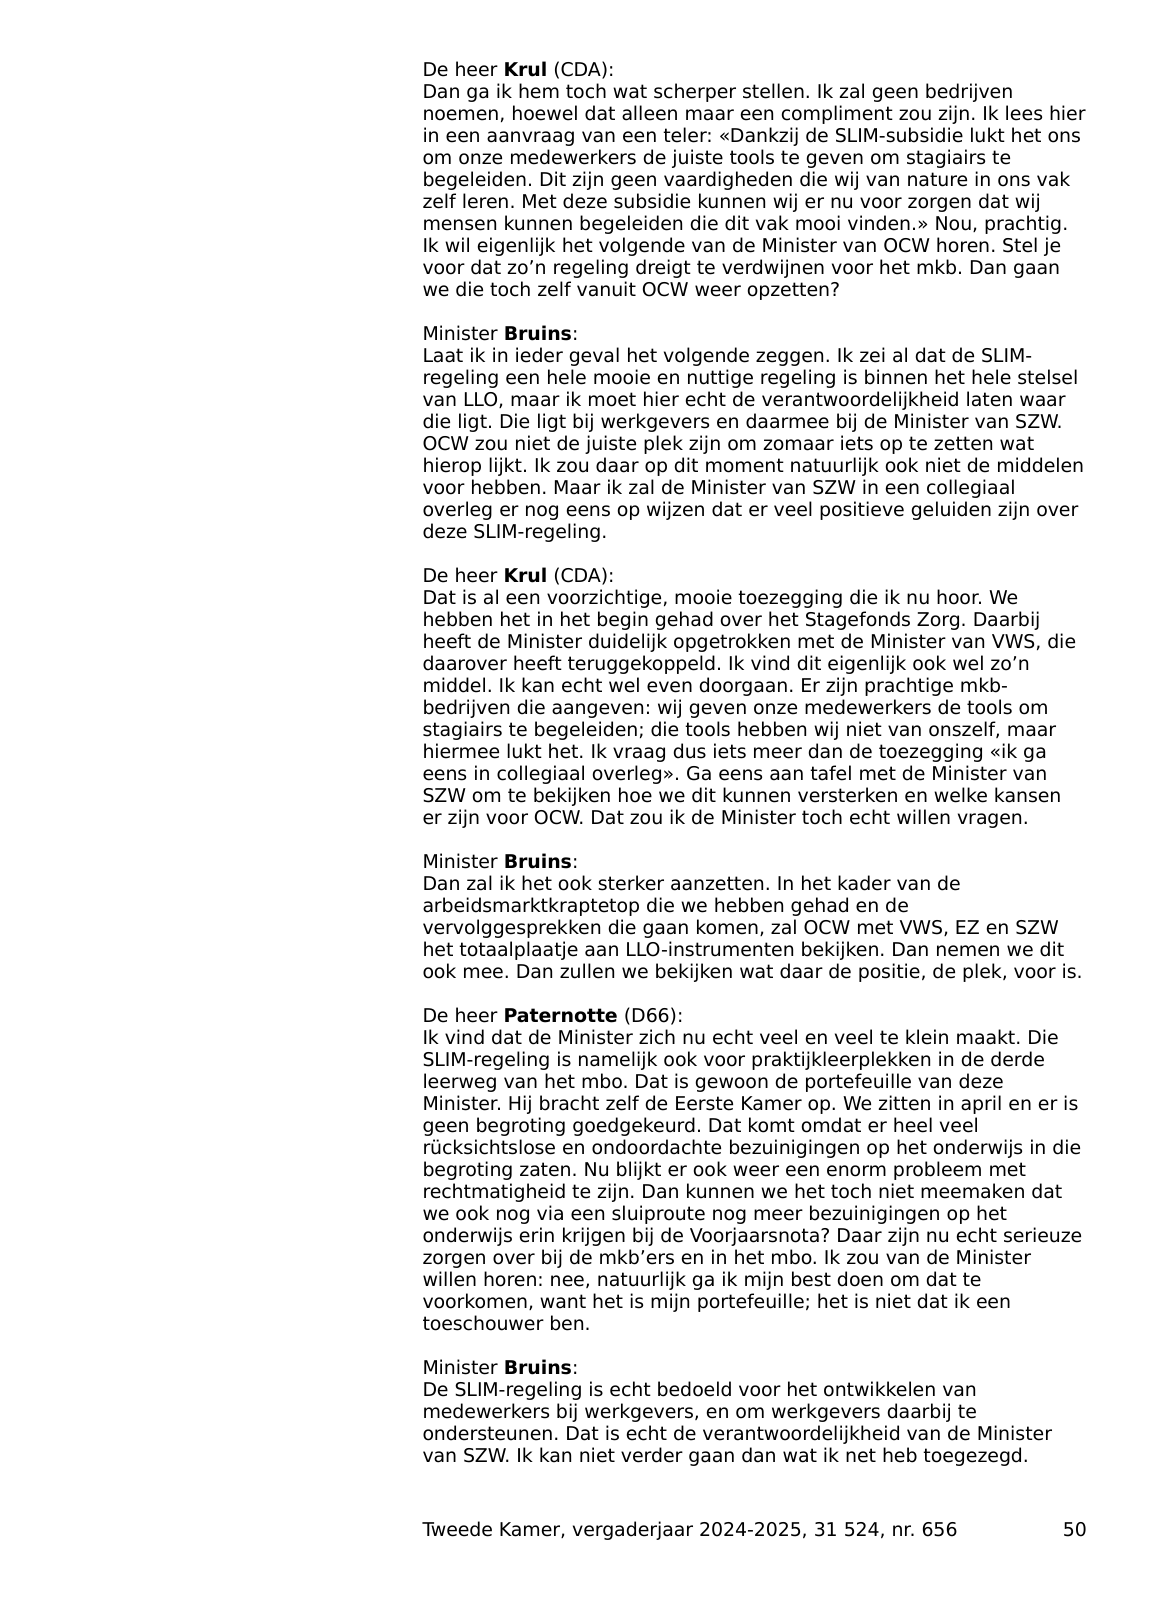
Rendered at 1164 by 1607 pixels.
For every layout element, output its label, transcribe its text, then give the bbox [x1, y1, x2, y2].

text Minister Bruins: [422, 323, 1087, 345]
text Dan ga ik hem toch wat scherper stellen. Ik zal geen bedrijven noemen, hoewel dat alleen maar een compliment zou zijn. Ik lees hier in een aanvraag van een teler: «Dankzij de SLIM-subsidie lukt het ons om onze medewerkers de juiste tools te geven om stagiairs te begeleiden. Dit zijn geen vaardigheden die wij van nature in ons vak zelf leren. Met deze subsidie kunnen wij er nu voor zorgen dat wij mensen kunnen begeleiden die dit vak mooi vinden.» Nou, prachtig. Ik wil eigenlijk het volgende van de Minister van OCW horen. Stel je voor dat zo’n regeling dreigt te verdwijnen voor het mkb. Dan gaan we die toch zelf vanuit OCW weer opzetten? [422, 81, 1087, 301]
text Dat is al een voorzichtige, mooie toezegging die ik nu hoor. We hebben het in het begin gehad over het Stagefonds Zorg. Daarbij heeft de Minister duidelijk opgetrokken met de Minister van VWS, die daarover heeft teruggekoppeld. Ik vind dit eigenlijk ook wel zo’n middel. Ik kan echt wel even doorgaan. Er zijn prachtige mkb-bedrijven die aangeven: wij geven onze medewerkers de tools om stagiairs te begeleiden; die tools hebben wij niet van onszelf, maar hiermee lukt het. Ik vraag dus iets meer dan de toezegging «ik ga eens in collegiaal overleg». Ga eens aan tafel met de Minister van SZW om te bekijken hoe we dit kunnen versterken en welke kansen er zijn voor OCW. Dat zou ik de Minister toch echt willen vragen. [422, 587, 1087, 829]
text De heer Paternotte (D66): [422, 1005, 1087, 1027]
text Dan zal ik het ook sterker aanzetten. In het kader van de arbeidsmarktkraptetop die we hebben gehad en de vervolggesprekken die gaan komen, zal OCW met VWS, EZ en SZW het totaalplaatje aan LLO-instrumenten bekijken. Dan nemen we dit ook mee. Dan zullen we bekijken wat daar de positie, de plek, voor is. [422, 873, 1087, 983]
text De heer Krul (CDA): [422, 59, 1087, 81]
text Minister Bruins: [422, 1357, 1087, 1379]
text De SLIM-regeling is echt bedoeld voor het ontwikkelen van medewerkers bij werkgevers, en om werkgevers daarbij te ondersteunen. Dat is echt de verantwoordelijkheid van de Minister van SZW. Ik kan niet verder gaan dan wat ik net heb toegezegd. [422, 1379, 1087, 1467]
text De heer Krul (CDA): [422, 565, 1087, 587]
text Minister Bruins: [422, 851, 1087, 873]
text Laat ik in ieder geval het volgende zeggen. Ik zei al dat de SLIM-regeling een hele mooie en nuttige regeling is binnen het hele stelsel van LLO, maar ik moet hier echt de verantwoordelijkheid laten waar die ligt. Die ligt bij werkgevers en daarmee bij de Minister van SZW. OCW zou niet de juiste plek zijn om zomaar iets op te zetten wat hierop lijkt. Ik zou daar op dit moment natuurlijk ook niet de middelen voor hebben. Maar ik zal de Minister van SZW in een collegiaal overleg er nog eens op wijzen dat er veel positieve geluiden zijn over deze SLIM-regeling. [422, 345, 1087, 543]
text Ik vind dat de Minister zich nu echt veel en veel te klein maakt. Die SLIM-regeling is namelijk ook voor praktijkleerplekken in de derde leerweg van het mbo. Dat is gewoon de portefeuille van deze Minister. Hij bracht zelf de Eerste Kamer op. We zitten in april en er is geen begroting goedgekeurd. Dat komt omdat er heel veel rücksichtslose en ondoordachte bezuinigingen op het onderwijs in die begroting zaten. Nu blijkt er ook weer een enorm probleem met rechtmatigheid te zijn. Dan kunnen we het toch niet meemaken dat we ook nog via een sluiproute nog meer bezuinigingen op het onderwijs erin krijgen bij de Voorjaarsnota? Daar zijn nu echt serieuze zorgen over bij de mkb’ers en in het mbo. Ik zou van de Minister willen horen: nee, natuurlijk ga ik mijn best doen om dat te voorkomen, want het is mijn portefeuille; het is niet dat ik een toeschouwer ben. [422, 1027, 1087, 1335]
